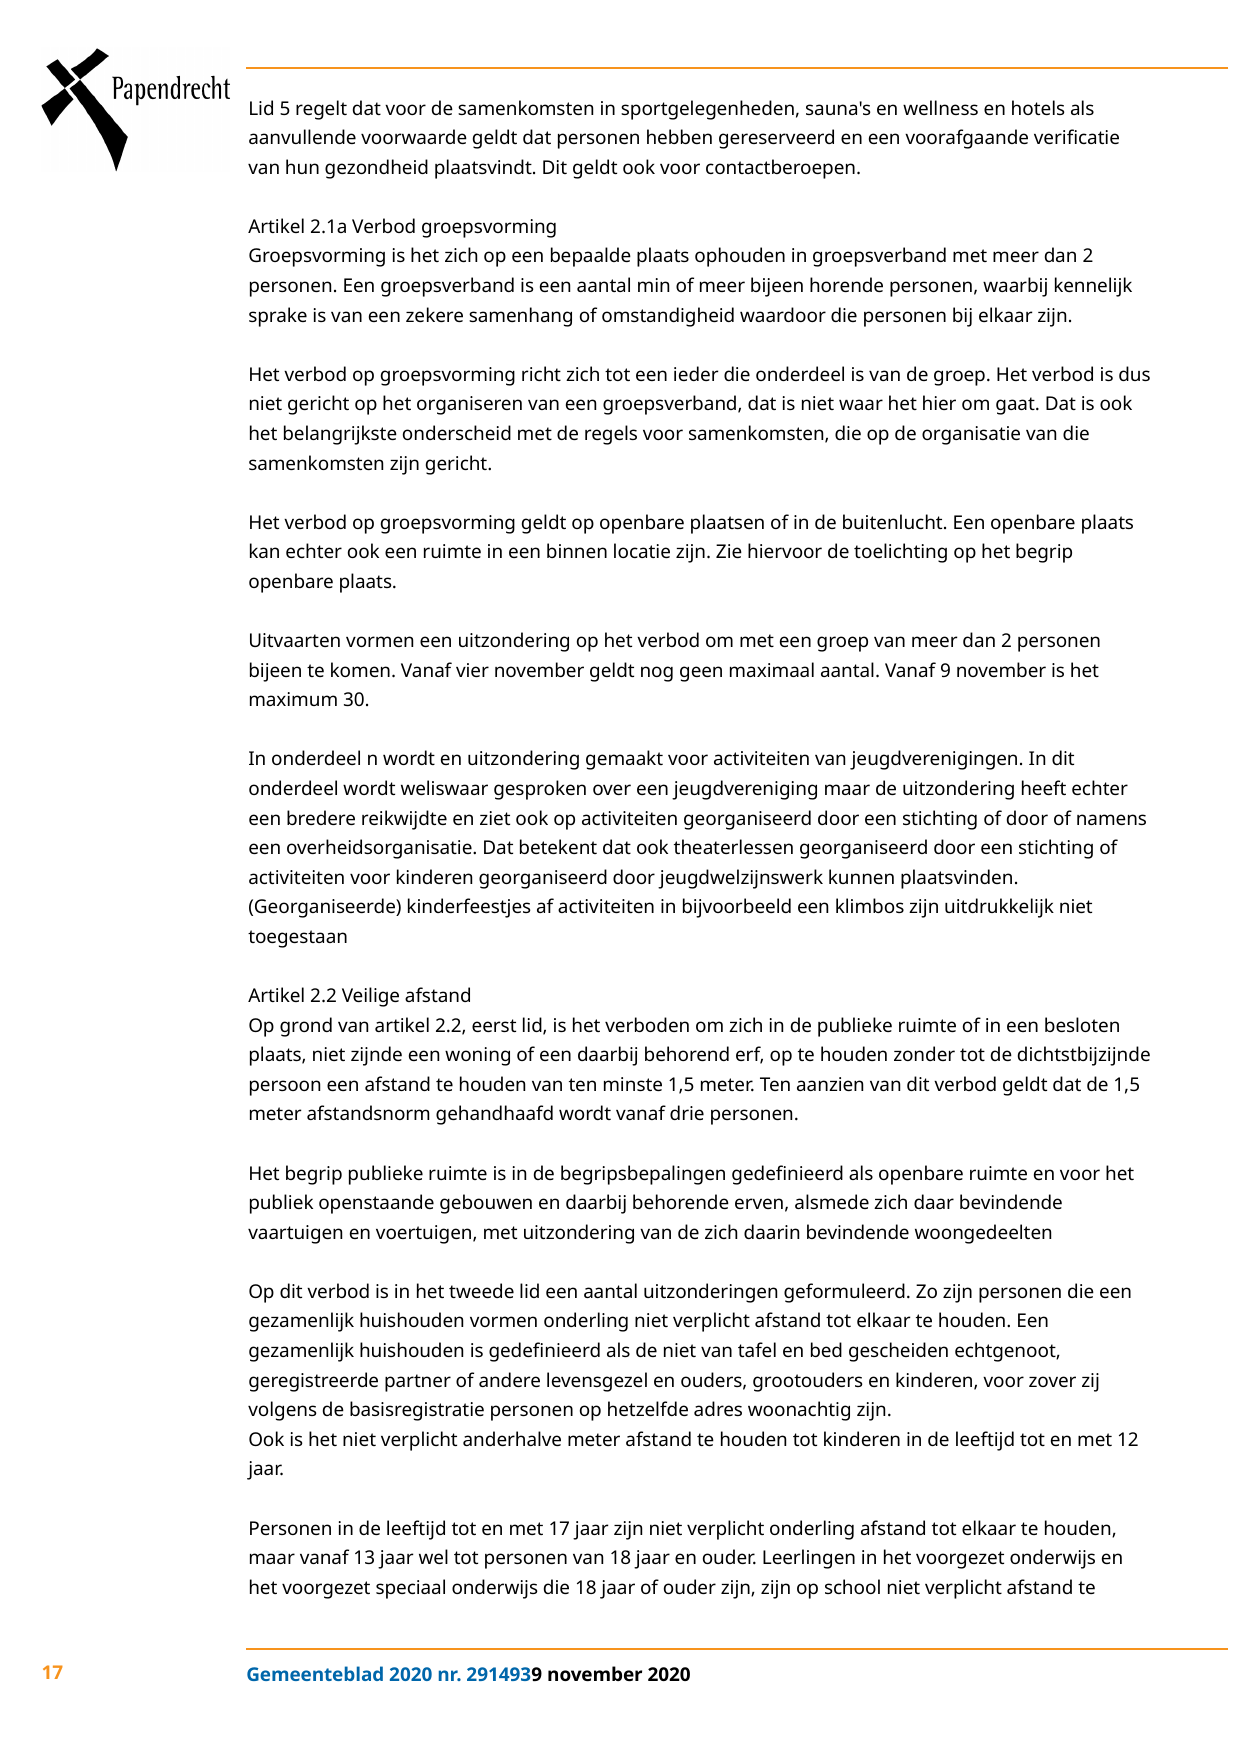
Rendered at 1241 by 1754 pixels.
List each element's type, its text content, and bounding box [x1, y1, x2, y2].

text Het verbod op groepsvorming richt zich tot een ieder die onderdeel is van de groep. Het verbod is dus niet gericht op het organiseren van een groepsverband, dat is niet waar het hier om gaat. Dat is ook het belangrijkste onderscheid met de regels voor samenkomsten, die op de organisatie van die samenkomsten zijn gericht. [248, 361, 1152, 476]
text Uitvaarten vormen een uitzondering op het verbod om met een groep van meer dan 2 personen bijeen te komen. Vanaf vier november geldt nog geen maximaal aantal. Vanaf 9 november is het maximum 30. [248, 627, 1152, 712]
picture [41, 47, 231, 172]
text Artikel 2.1a Verbod groepsvorming [248, 213, 1152, 239]
text Artikel 2.2 Veilige afstand [248, 982, 1152, 1008]
text Het verbod op groepsvorming geldt op openbare plaatsen of in de buitenlucht. Een openbare plaats kan echter ook een ruimte in een binnen locatie zijn. Zie hiervoor de toelichting op het begrip openbare plaats. [248, 509, 1152, 594]
text Op grond van artikel 2.2, eerst lid, is het verboden om zich in de publieke ruimte of in een besloten plaats, niet zijnde een woning of een daarbij behorend erf, op te houden zonder tot de dichtstbijzijnde persoon een afstand te houden van ten minste 1,5 meter. Ten aanzien van dit verbod geldt dat de 1,5 meter afstandsnorm gehandhaafd wordt vanaf drie personen. [248, 1012, 1152, 1126]
text Het begrip publieke ruimte is in de begripsbepalingen gedefinieerd als openbare ruimte en voor het publiek openstaande gebouwen en daarbij behorende erven, alsmede zich daar bevindende vaartuigen en voertuigen, met uitzondering van de zich daarin bevindende woongedeelten [248, 1160, 1152, 1245]
text Ook is het niet verplicht anderhalve meter afstand te houden tot kinderen in de leeftijd tot en met 12 jaar. [248, 1426, 1152, 1481]
text Lid 5 regelt dat voor de samenkomsten in sportgelegenheden, sauna's en wellness en hotels als aanvullende voorwaarde geldt dat personen hebben gereserveerd en een voorafgaande verificatie van hun gezondheid plaatsvindt. Dit geldt ook voor contactberoepen. [248, 95, 1152, 180]
text In onderdeel n wordt en uitzondering gemaakt voor activiteiten van jeugdverenigingen. In dit onderdeel wordt weliswaar gesproken over een jeugdvereniging maar de uitzondering heeft echter een bredere reikwijdte en ziet ook op activiteiten georganiseerd door een stichting of door of namens een overheidsorganisatie. Dat betekent dat ook theaterlessen georganiseerd door een stichting of activiteiten voor kinderen georganiseerd door jeugdwelzijnswerk kunnen plaatsvinden. (Georganiseerde) kinderfeestjes af activiteiten in bijvoorbeeld een klimbos zijn uitdrukkelijk niet toegestaan [248, 746, 1152, 949]
text Op dit verbod is in het tweede lid een aantal uitzonderingen geformuleerd. Zo zijn personen die een gezamenlijk huishouden vormen onderling niet verplicht afstand tot elkaar te houden. Een gezamenlijk huishouden is gedefinieerd als de niet van tafel en bed gescheiden echtgenoot, geregistreerde partner of andere levensgezel en ouders, grootouders en kinderen, voor zover zij volgens de basisregistratie personen op hetzelfde adres woonachtig zijn. [248, 1278, 1152, 1422]
text Personen in de leeftijd tot en met 17 jaar zijn niet verplicht onderling afstand tot elkaar te houden, maar vanaf 13 jaar wel tot personen van 18 jaar en ouder. Leerlingen in het voorgezet onderwijs en het voorgezet speciaal onderwijs die 18 jaar of ouder zijn, zijn op school niet verplicht afstand te [248, 1515, 1152, 1600]
text Groepsvorming is het zich op een bepaalde plaats ophouden in groepsverband met meer dan 2 personen. Een groepsverband is een aantal min of meer bijeen horende personen, waarbij kennelijk sprake is van een zekere samenhang of omstandigheid waardoor die personen bij elkaar zijn. [248, 243, 1152, 328]
